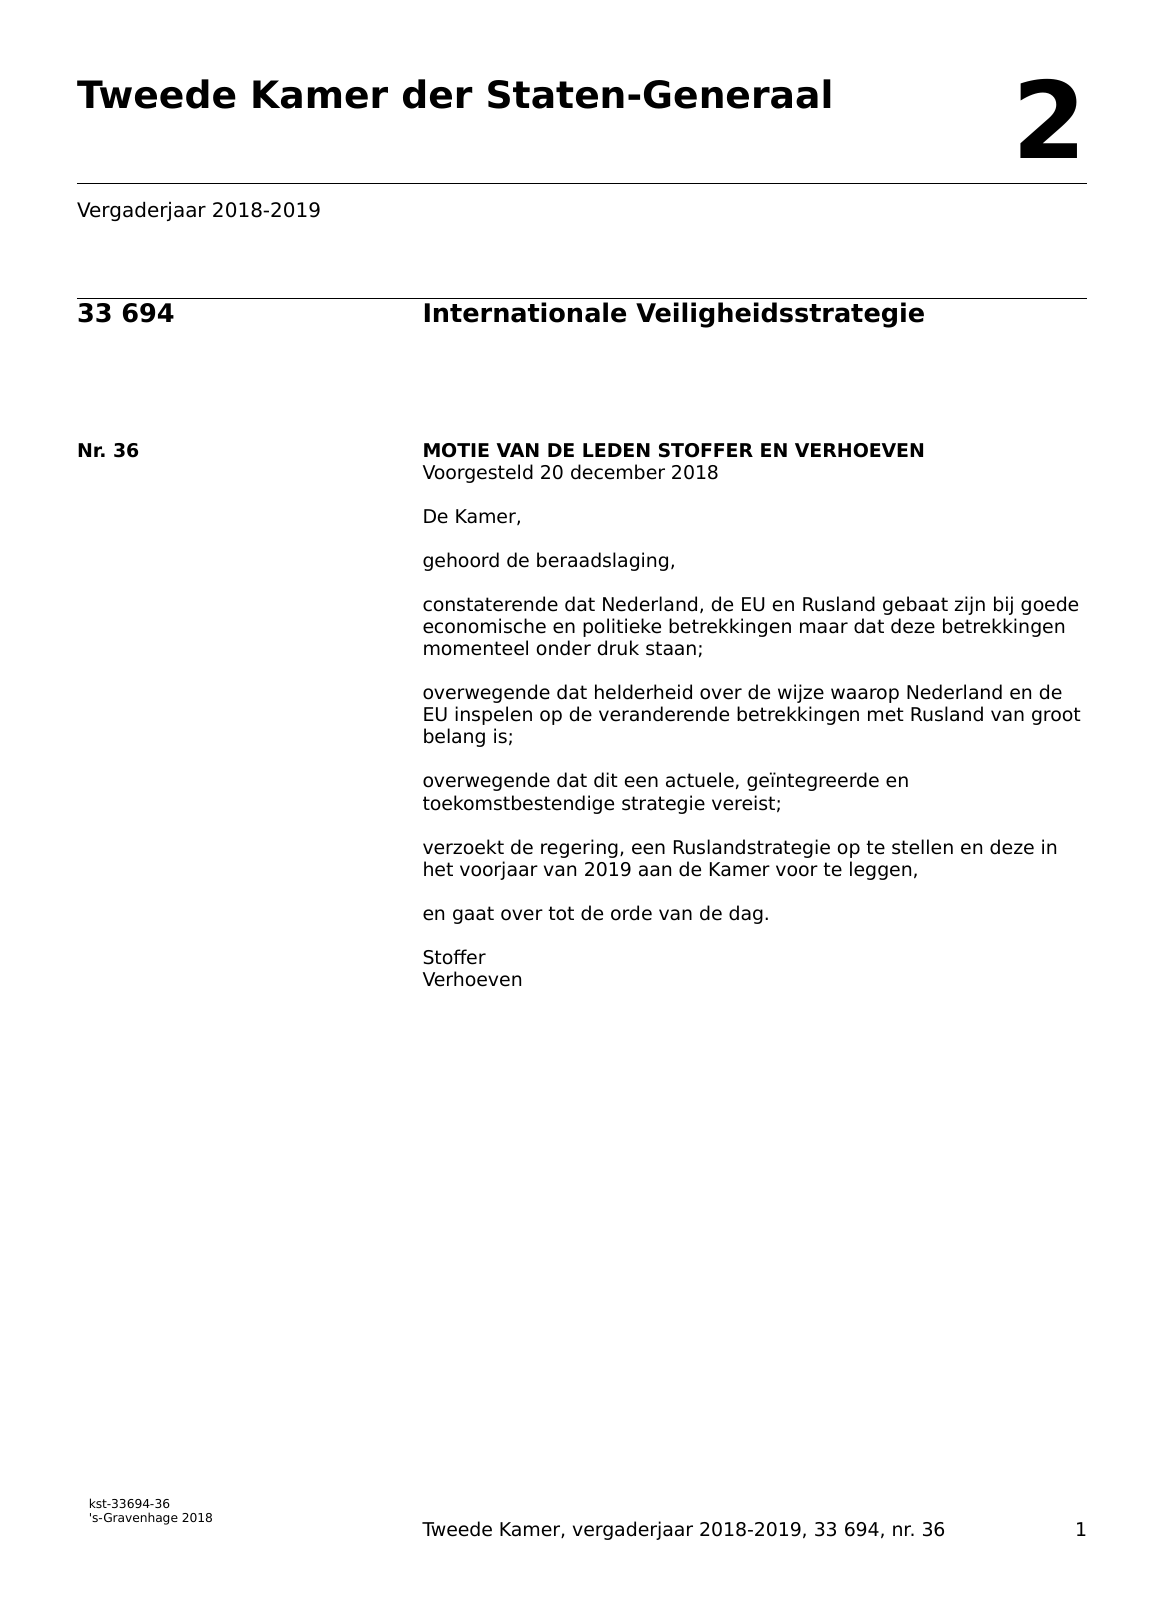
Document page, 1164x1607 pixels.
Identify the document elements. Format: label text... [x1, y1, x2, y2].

text kst-33694-36 [88, 1497, 323, 1511]
text constaterende dat Nederland, de EU en Rusland gebaat zijn bij goede economische en politieke betrekkingen maar dat deze betrekkingen momenteel onder druk staan; [422, 594, 1087, 660]
text verzoekt de regering, een Ruslandstrategie op te stellen en deze in het voorjaar van 2019 aan de Kamer voor te leggen, [422, 837, 1087, 881]
table_header Tweede Kamer der Staten-Generaal [77, 59, 886, 183]
text Stoffer [422, 947, 1087, 969]
table_header 2 [886, 59, 1087, 183]
table_cell Vergaderjaar 2018-2019 [77, 184, 1087, 298]
subtitle Nr. 36 MOTIE VAN DE LEDEN STOFFER EN VERHOEVEN [77, 440, 1087, 462]
text overwegende dat helderheid over de wijze waarop Nederland en de EU inspelen op de veranderende betrekkingen met Rusland van groot belang is; [422, 682, 1087, 748]
text overwegende dat dit een actuele, geïntegreerde en toekomstbestendige strategie vereist; [422, 770, 1087, 814]
text en gaat over tot de orde van de dag. [422, 903, 1087, 925]
subtitle 33 694 Internationale Veiligheidsstrategie [77, 299, 1087, 329]
text De Kamer, [422, 506, 1087, 528]
text gehoord de beraadslaging, [422, 550, 1087, 572]
text Verhoeven [422, 969, 1087, 991]
text 's-Gravenhage 2018 [88, 1511, 323, 1525]
text Voorgesteld 20 december 2018 [422, 462, 1087, 484]
